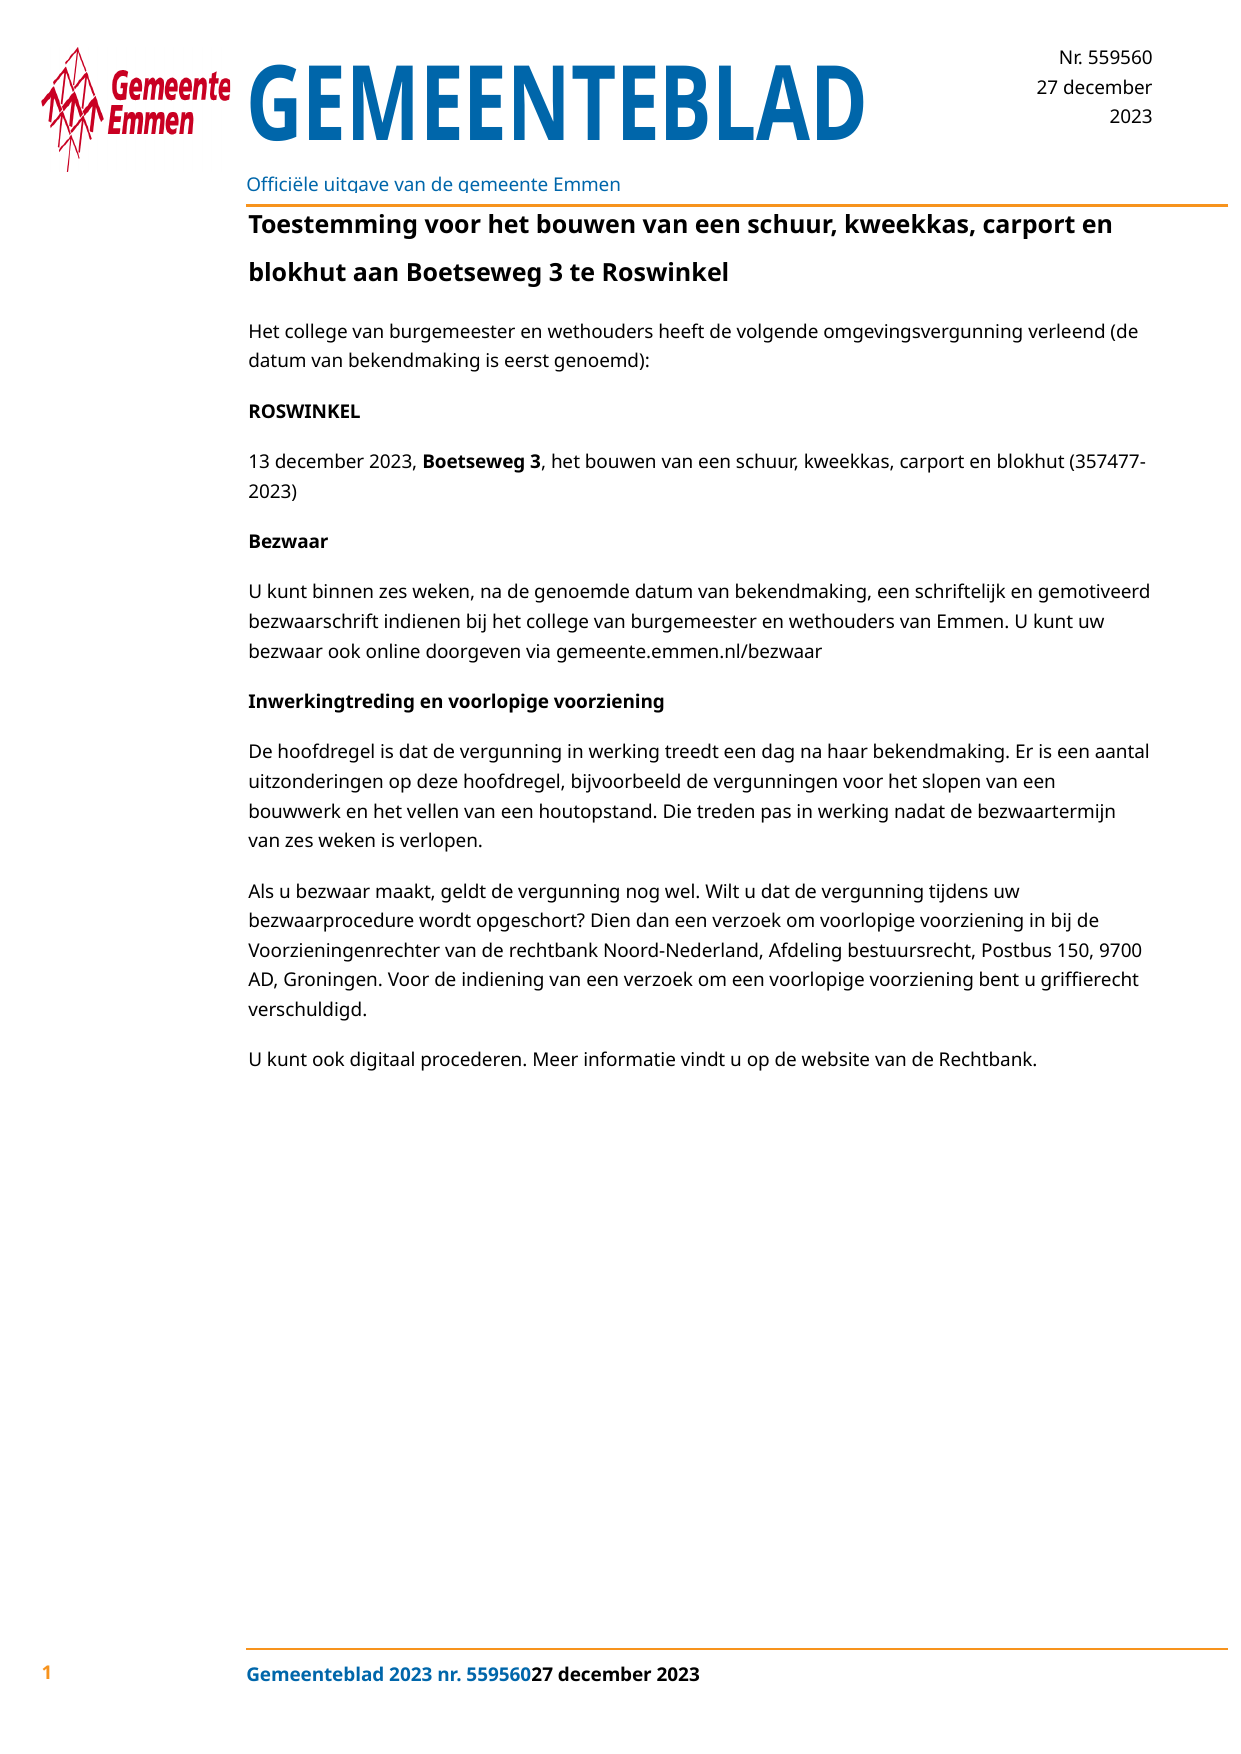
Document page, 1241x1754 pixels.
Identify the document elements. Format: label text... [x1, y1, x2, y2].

picture [41, 47, 231, 172]
text Het college van burgemeester en wethouders heeft de volgende omgevingsvergunning verleend (de datum van bekendmaking is eerst genoemd): [248, 318, 1152, 373]
text Als u bezwaar maakt, geldt de vergunning nog wel. Wilt u dat de vergunning tijdens uw bezwaarprocedure wordt opgeschort? Dien dan een verzoek om voorlopige voorziening in bij de Voorzieningenrechter van de rechtbank Noord-Nederland, Afdeling bestuursrecht, Postbus 150, 9700 AD, Groningen. Voor de indiening van een verzoek om een voorlopige voorziening bent u griffierecht verschuldigd. [248, 878, 1152, 1022]
text De hoofdregel is dat de vergunning in werking treedt een dag na haar bekendmaking. Er is een aantal uitzonderingen op deze hoofdregel, bijvoorbeeld de vergunningen voor het slopen van een bouwwerk en het vellen van een houtopstand. Die treden pas in werking nadat de bezwaartermijn van zes weken is verlopen. [248, 739, 1152, 853]
text Bezwaar [248, 528, 1152, 554]
text 13 december 2023, Boetseweg 3, het bouwen van een schuur, kweekkas, carport en blokhut (357477-2023) [248, 448, 1152, 504]
text Inwerkingtreding en voorlopige voorziening [248, 688, 1152, 714]
text ROSWINKEL [248, 398, 1152, 424]
text Toestemming voor het bouwen van een schuur, kweekkas, carport en blokhut aan Boetseweg 3 te Roswinkel [248, 207, 1152, 288]
text U kunt binnen zes weken, na de genoemde datum van bekendmaking, een schriftelijk en gemotiveerd bezwaarschrift indienen bij het college van burgemeester en wethouders van Emmen. U kunt uw bezwaar ook online doorgeven via gemeente.emmen.nl/bezwaar [248, 579, 1152, 664]
text U kunt ook digitaal procederen. Meer informatie vindt u op de website van de Rechtbank. [248, 1047, 1152, 1072]
